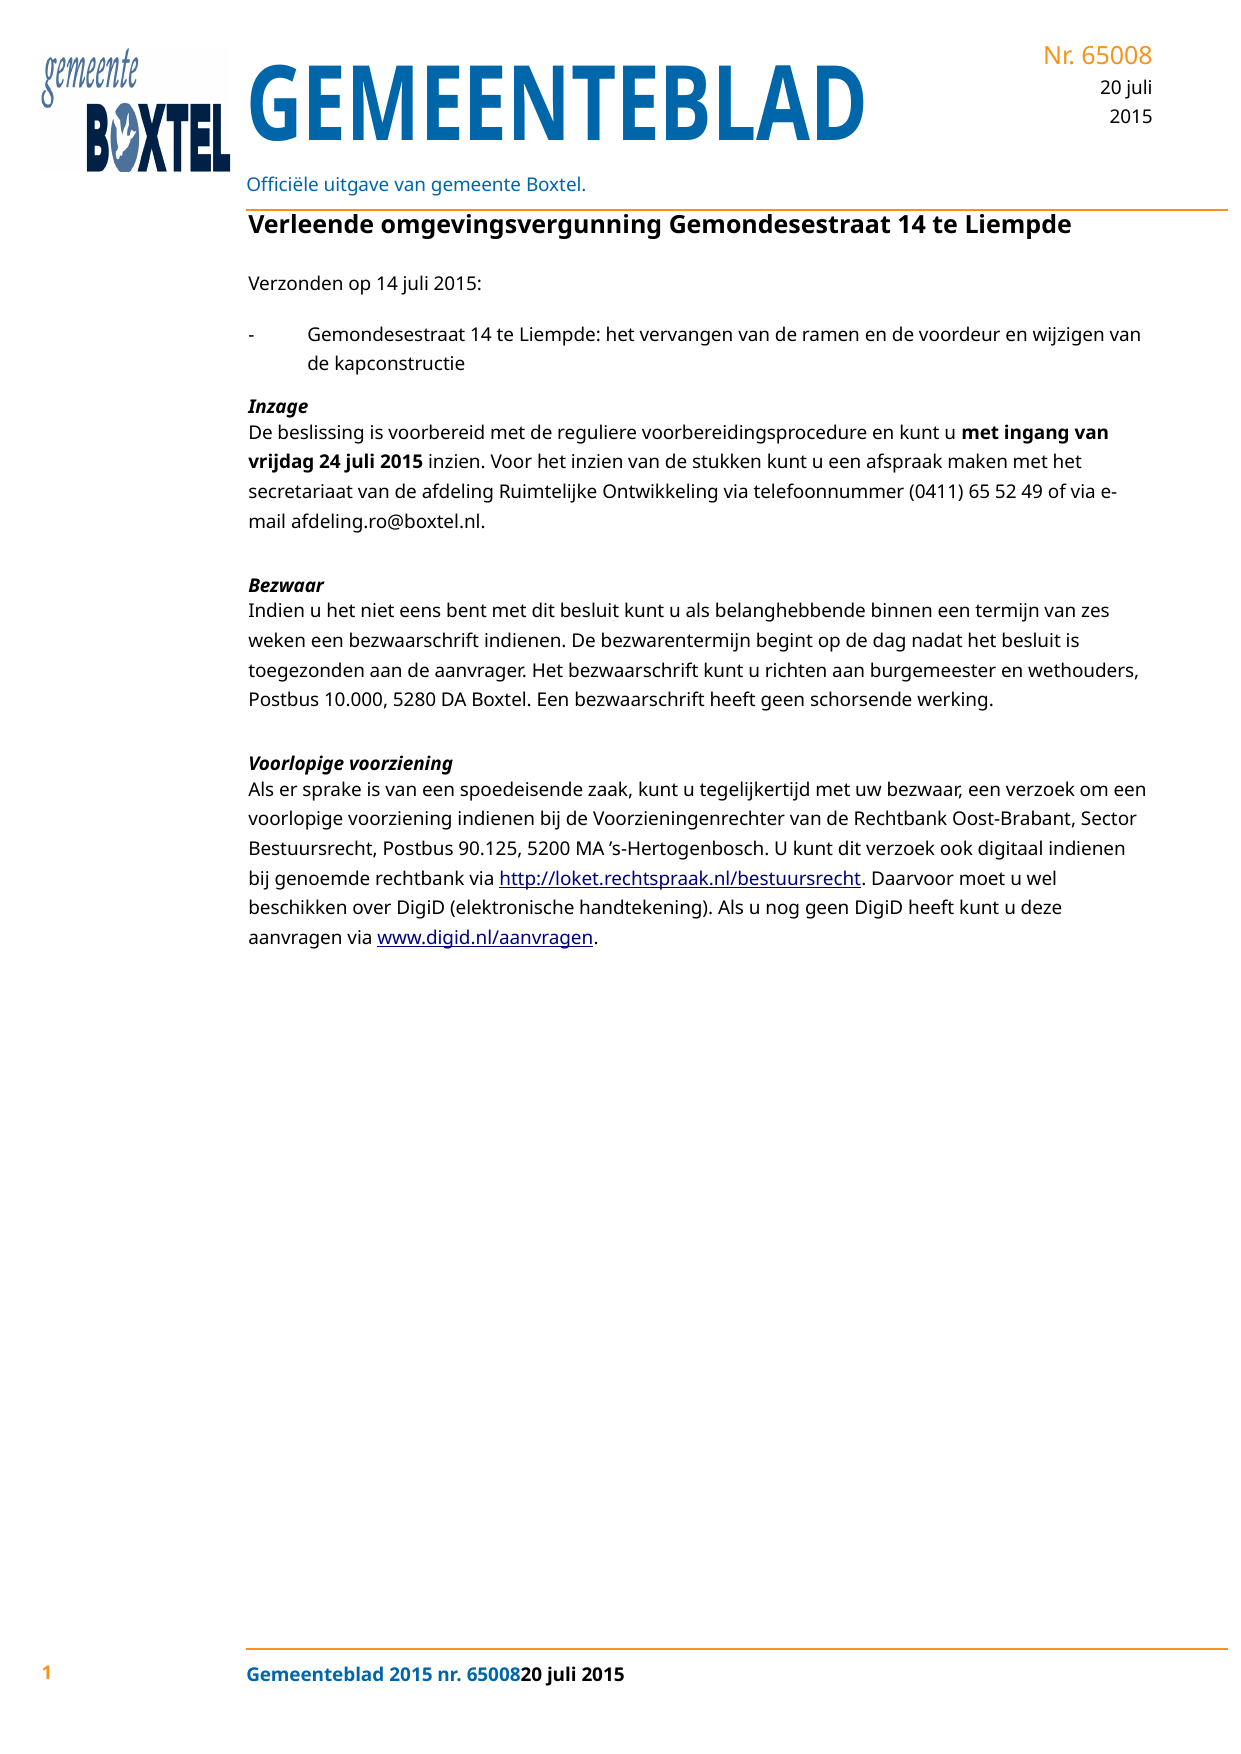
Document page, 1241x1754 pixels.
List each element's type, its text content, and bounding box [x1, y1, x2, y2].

text Verleende omgevingsvergunning Gemondesestraat 14 te Liempde [248, 211, 1152, 241]
text Verzonden op 14 juli 2015: [248, 270, 1152, 296]
picture [41, 47, 231, 172]
text Bezwaar [248, 572, 1152, 598]
text Indien u het niet eens bent met dit besluit kunt u als belanghebbende binnen een termijn van zes weken een bezwaarschrift indienen. De bezwarentermijn begint op de dag nadat het besluit is toegezonden aan de aanvrager. Het bezwaarschrift kunt u richten aan burgemeester en wethouders, Postbus 10.000, 5280 DA Boxtel. Een bezwaarschrift heeft geen schorsende werking. [248, 598, 1152, 712]
text Inzage [248, 393, 1152, 419]
text Als er sprake is van een spoedeisende zaak, kunt u tegelijkertijd met uw bezwaar, een verzoek om een voorlopige voorziening indienen bij de Voorzieningenrechter van de Rechtbank Oost-Brabant, Sector Bestuursrecht, Postbus 90.125, 5200 MA ’s-Hertogenbosch. U kunt dit verzoek ook digitaal indienen bij genoemde rechtbank via http://loket.rechtspraak.nl/bestuursrecht. Daarvoor moet u wel beschikken over DigiD (elektronische handtekening). Als u nog geen DigiD heeft kunt u deze aanvragen via www.digid.nl/aanvragen. [248, 776, 1152, 950]
text De beslissing is voorbereid met de reguliere voorbereidingsprocedure en kunt u met ingang van vrijdag 24 juli 2015 inzien. Voor het inzien van de stukken kunt u een afspraak maken met het secretariaat van de afdeling Ruimtelijke Ontwikkeling via telefoonnummer (0411) 65 52 49 of via e-mail afdeling.ro@boxtel.nl. [248, 419, 1152, 534]
text Voorlopige voorziening [248, 750, 1152, 776]
list Gemondesestraat 14 te Liempde: het vervangen van de ramen en de voordeur en wijzigen van de kapconstructie [248, 321, 1152, 376]
